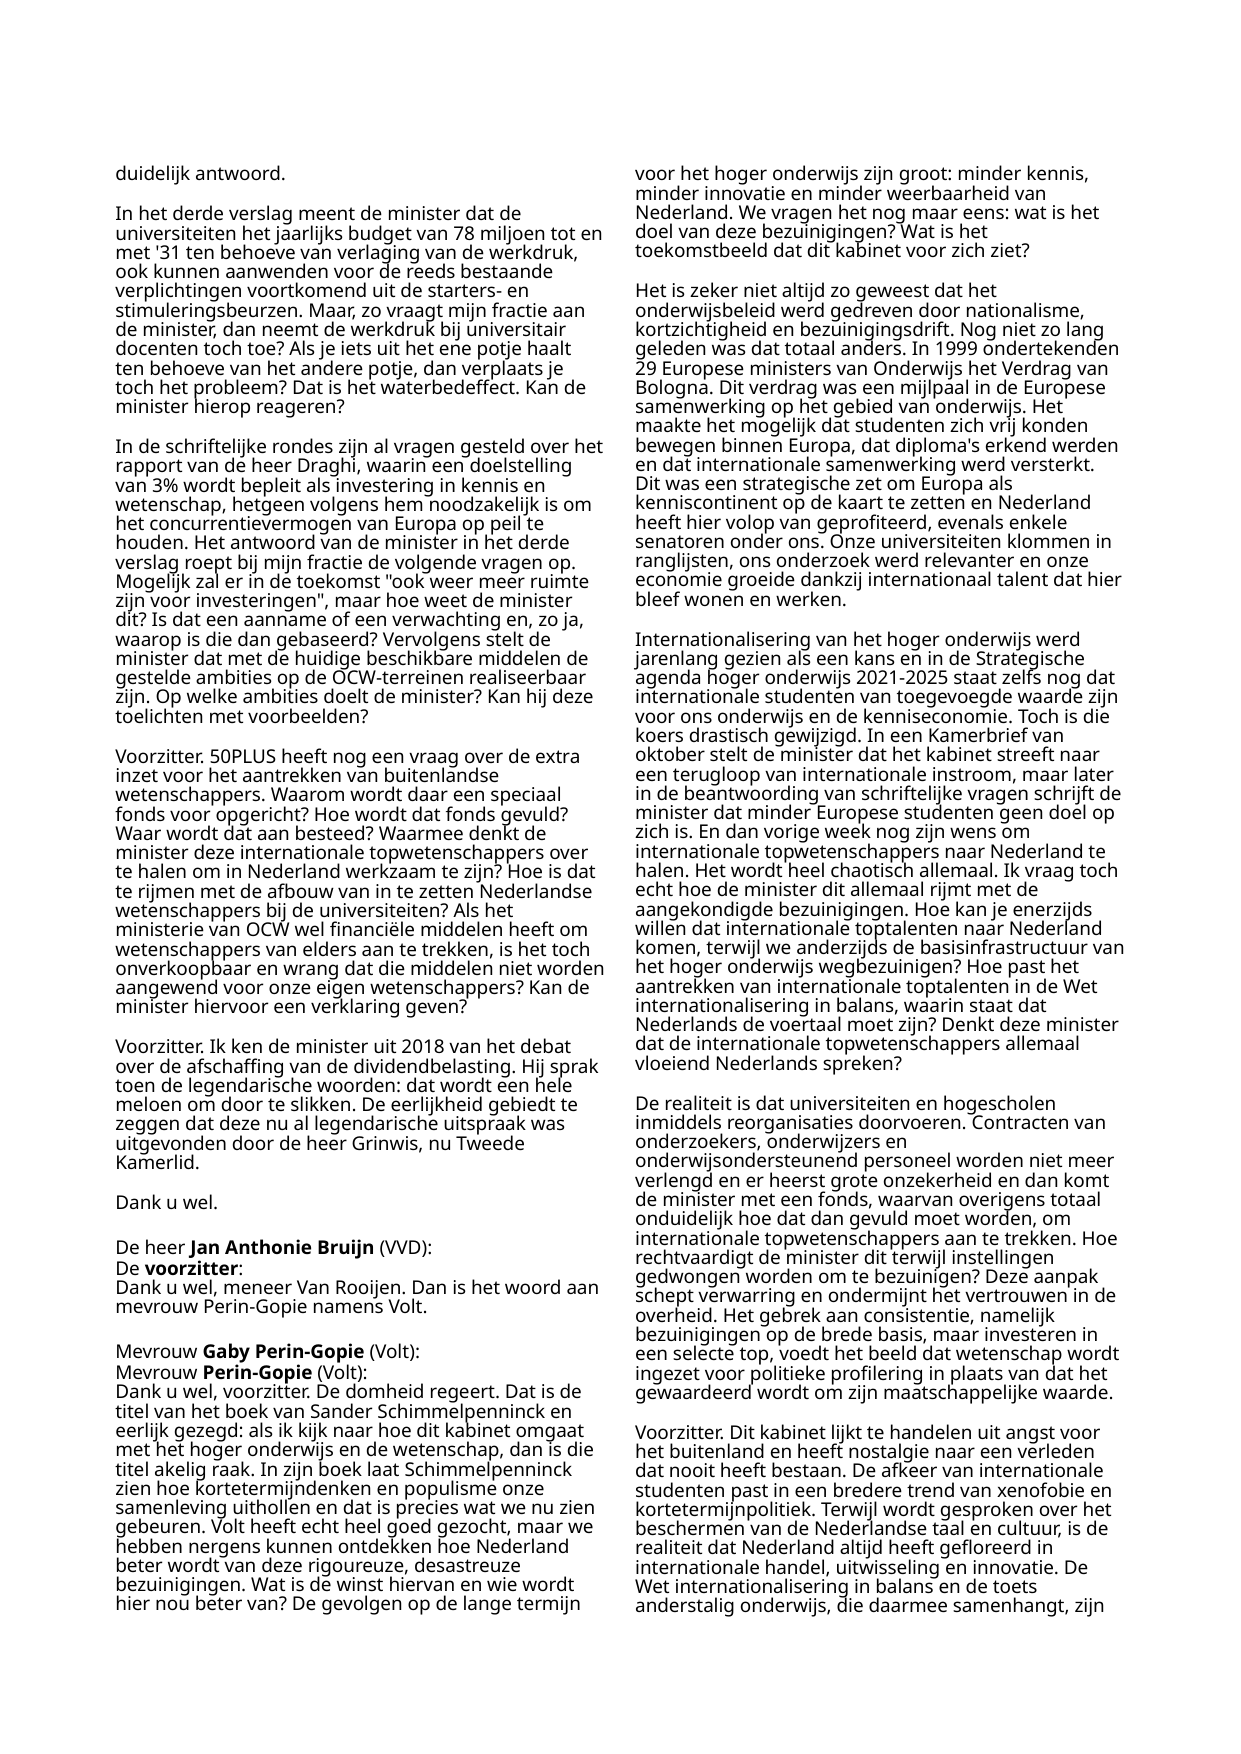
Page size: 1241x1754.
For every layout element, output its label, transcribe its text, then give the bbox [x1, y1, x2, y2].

text voor het hoger onderwijs zijn groot: minder kennis, minder innovatie en minder weerbaarheid van Nederland. We vragen het nog maar eens: wat is het doel van deze bezuinigingen? Wat is het toekomstbeeld dat dit kabinet voor zich ziet? [635, 165, 1125, 262]
text duidelijk antwoord. [115, 165, 605, 184]
text Voorzitter. Ik ken de minister uit 2018 van het debat over de afschaffing van de dividendbelasting. Hij sprak toen de legendarische woorden: dat wordt een hele meloen om door te slikken. De eerlijkheid gebiedt te zeggen dat deze nu al legendarische uitspraak was uitgevonden door de heer Grinwis, nu Tweede Kamerlid. [115, 1038, 605, 1173]
text In de schriftelijke rondes zijn al vragen gesteld over het rapport van de heer Draghi, waarin een doelstelling van 3% wordt bepleit als investering in kennis en wetenschap, hetgeen volgens hem noodzakelijk is om het concurrentievermogen van Europa op peil te houden. Het antwoord van de minister in het derde verslag roept bij mijn fractie de volgende vragen op. Mogelijk zal er in de toekomst "ook weer meer ruimte zijn voor investeringen", maar hoe weet de minister dit? Is dat een aanname of een verwachting en, zo ja, waarop is die dan gebaseerd? Vervolgens stelt de minister dat met de huidige beschikbare middelen de gestelde ambities op de OCW-terreinen realiseerbaar zijn. Op welke ambities doelt de minister? Kan hij deze toelichten met voorbeelden? [115, 438, 605, 727]
text In het derde verslag meent de minister dat de universiteiten het jaarlijks budget van 78 miljoen tot en met '31 ten behoeve van verlaging van de werkdruk, ook kunnen aanwenden voor de reeds bestaande verplichtingen voortkomend uit de starters- en stimuleringsbeurzen. Maar, zo vraagt mijn fractie aan de minister, dan neemt de werkdruk bij universitair docenten toch toe? Als je iets uit het ene potje haalt ten behoeve van het andere potje, dan verplaats je toch het probleem? Dat is het waterbedeffect. Kan de minister hierop reageren? [115, 205, 605, 417]
text Dank u wel. [115, 1194, 605, 1213]
text Het is zeker niet altijd zo geweest dat het onderwijsbeleid werd gedreven door nationalisme, kortzichtigheid en bezuinigingsdrift. Nog niet zo lang geleden was dat totaal anders. In 1999 ondertekenden 29 Europese ministers van Onderwijs het Verdrag van Bologna. Dit verdrag was een mijlpaal in de Europese samenwerking op het gebied van onderwijs. Het maakte het mogelijk dat studenten zich vrij konden bewegen binnen Europa, dat diploma's erkend werden en dat internationale samenwerking werd versterkt. Dit was een strategische zet om Europa als kenniscontinent op de kaart te zetten en Nederland heeft hier volop van geprofiteerd, evenals enkele senatoren onder ons. Onze universiteiten klommen in ranglijsten, ons onderzoek werd relevanter en onze economie groeide dankzij internationaal talent dat hier bleef wonen en werken. [635, 282, 1125, 610]
text Mevrouw Gaby Perin-Gopie (Volt): [115, 1338, 605, 1364]
text Voorzitter. 50PLUS heeft nog een vraag over de extra inzet voor het aantrekken van buitenlandse wetenschappers. Waarom wordt daar een speciaal fonds voor opgericht? Hoe wordt dat fonds gevuld? Waar wordt dat aan besteed? Waarmee denkt de minister deze internationale topwetenschappers over te halen om in Nederland werkzaam te zijn? Hoe is dat te rijmen met de afbouw van in te zetten Nederlandse wetenschappers bij de universiteiten? Als het ministerie van OCW wel financiële middelen heeft om wetenschappers van elders aan te trekken, is het toch onverkoopbaar en wrang dat die middelen niet worden aangewend voor onze eigen wetenschappers? Kan de minister hiervoor een verklaring geven? [115, 748, 605, 1018]
text Dank u wel, voorzitter. De domheid regeert. Dat is de titel van het boek van Sander Schimmelpenninck en eerlijk gezegd: als ik kijk naar hoe dit kabinet omgaat met het hoger onderwijs en de wetenschap, dan is die titel akelig raak. In zijn boek laat Schimmelpenninck zien hoe kortetermijndenken en populisme onze samenleving uithollen en dat is precies wat we nu zien gebeuren. Volt heeft echt heel goed gezocht, maar we hebben nergens kunnen ontdekken hoe Nederland beter wordt van deze rigoureuze, desastreuze bezuinigingen. Wat is de winst hiervan en wie wordt hier nou beter van? De gevolgen op de lange termijn [115, 1383, 605, 1615]
text De voorzitter: [115, 1260, 605, 1279]
text Mevrouw Perin-Gopie (Volt): [115, 1364, 605, 1383]
text De realiteit is dat universiteiten en hogescholen inmiddels reorganisaties doorvoeren. Contracten van onderzoekers, onderwijzers en onderwijsondersteunend personeel worden niet meer verlengd en er heerst grote onzekerheid en dan komt de minister met een fonds, waarvan overigens totaal onduidelijk hoe dat dan gevuld moet worden, om internationale topwetenschappers aan te trekken. Hoe rechtvaardigt de minister dit terwijl instellingen gedwongen worden om te bezuinigen? Deze aanpak schept verwarring en ondermijnt het vertrouwen in de overheid. Het gebrek aan consistentie, namelijk bezuinigingen op de brede basis, maar investeren in een selecte top, voedt het beeld dat wetenschap wordt ingezet voor politieke profilering in plaats van dat het gewaardeerd wordt om zijn maatschappelijke waarde. [635, 1095, 1125, 1403]
text Voorzitter. Dit kabinet lijkt te handelen uit angst voor het buitenland en heeft nostalgie naar een verleden dat nooit heeft bestaan. De afkeer van internationale studenten past in een bredere trend van xenofobie en kortetermijnpolitiek. Terwijl wordt gesproken over het beschermen van de Nederlandse taal en cultuur, is de realiteit dat Nederland altijd heeft gefloreerd in internationale handel, uitwisseling en innovatie. De Wet internationalisering in balans en de toets anderstalig onderwijs, die daarmee samenhangt, zijn [635, 1424, 1125, 1616]
text De heer Jan Anthonie Bruijn (VVD): [115, 1234, 605, 1260]
text Internationalisering van het hoger onderwijs werd jarenlang gezien als een kans en in de Strategische agenda hoger onderwijs 2021-2025 staat zelfs nog dat internationale studenten van toegevoegde waarde zijn voor ons onderwijs en de kenniseconomie. Toch is die koers drastisch gewijzigd. In een Kamerbrief van oktober stelt de minister dat het kabinet streeft naar een terugloop van internationale instroom, maar later in de beantwoording van schriftelijke vragen schrijft de minister dat minder Europese studenten geen doel op zich is. En dan vorige week nog zijn wens om internationale topwetenschappers naar Nederland te halen. Het wordt heel chaotisch allemaal. Ik vraag toch echt hoe de minister dit allemaal rijmt met de aangekondigde bezuinigingen. Hoe kan je enerzijds willen dat internationale toptalenten naar Nederland komen, terwijl we anderzijds de basisinfrastructuur van het hoger onderwijs wegbezuinigen? Hoe past het aantrekken van internationale toptalenten in de Wet internationalisering in balans, waarin staat dat Nederlands de voertaal moet zijn? Denkt deze minister dat de internationale topwetenschappers allemaal vloeiend Nederlands spreken? [635, 631, 1125, 1074]
text Dank u wel, meneer Van Rooijen. Dan is het woord aan mevrouw Perin-Gopie namens Volt. [115, 1279, 605, 1318]
